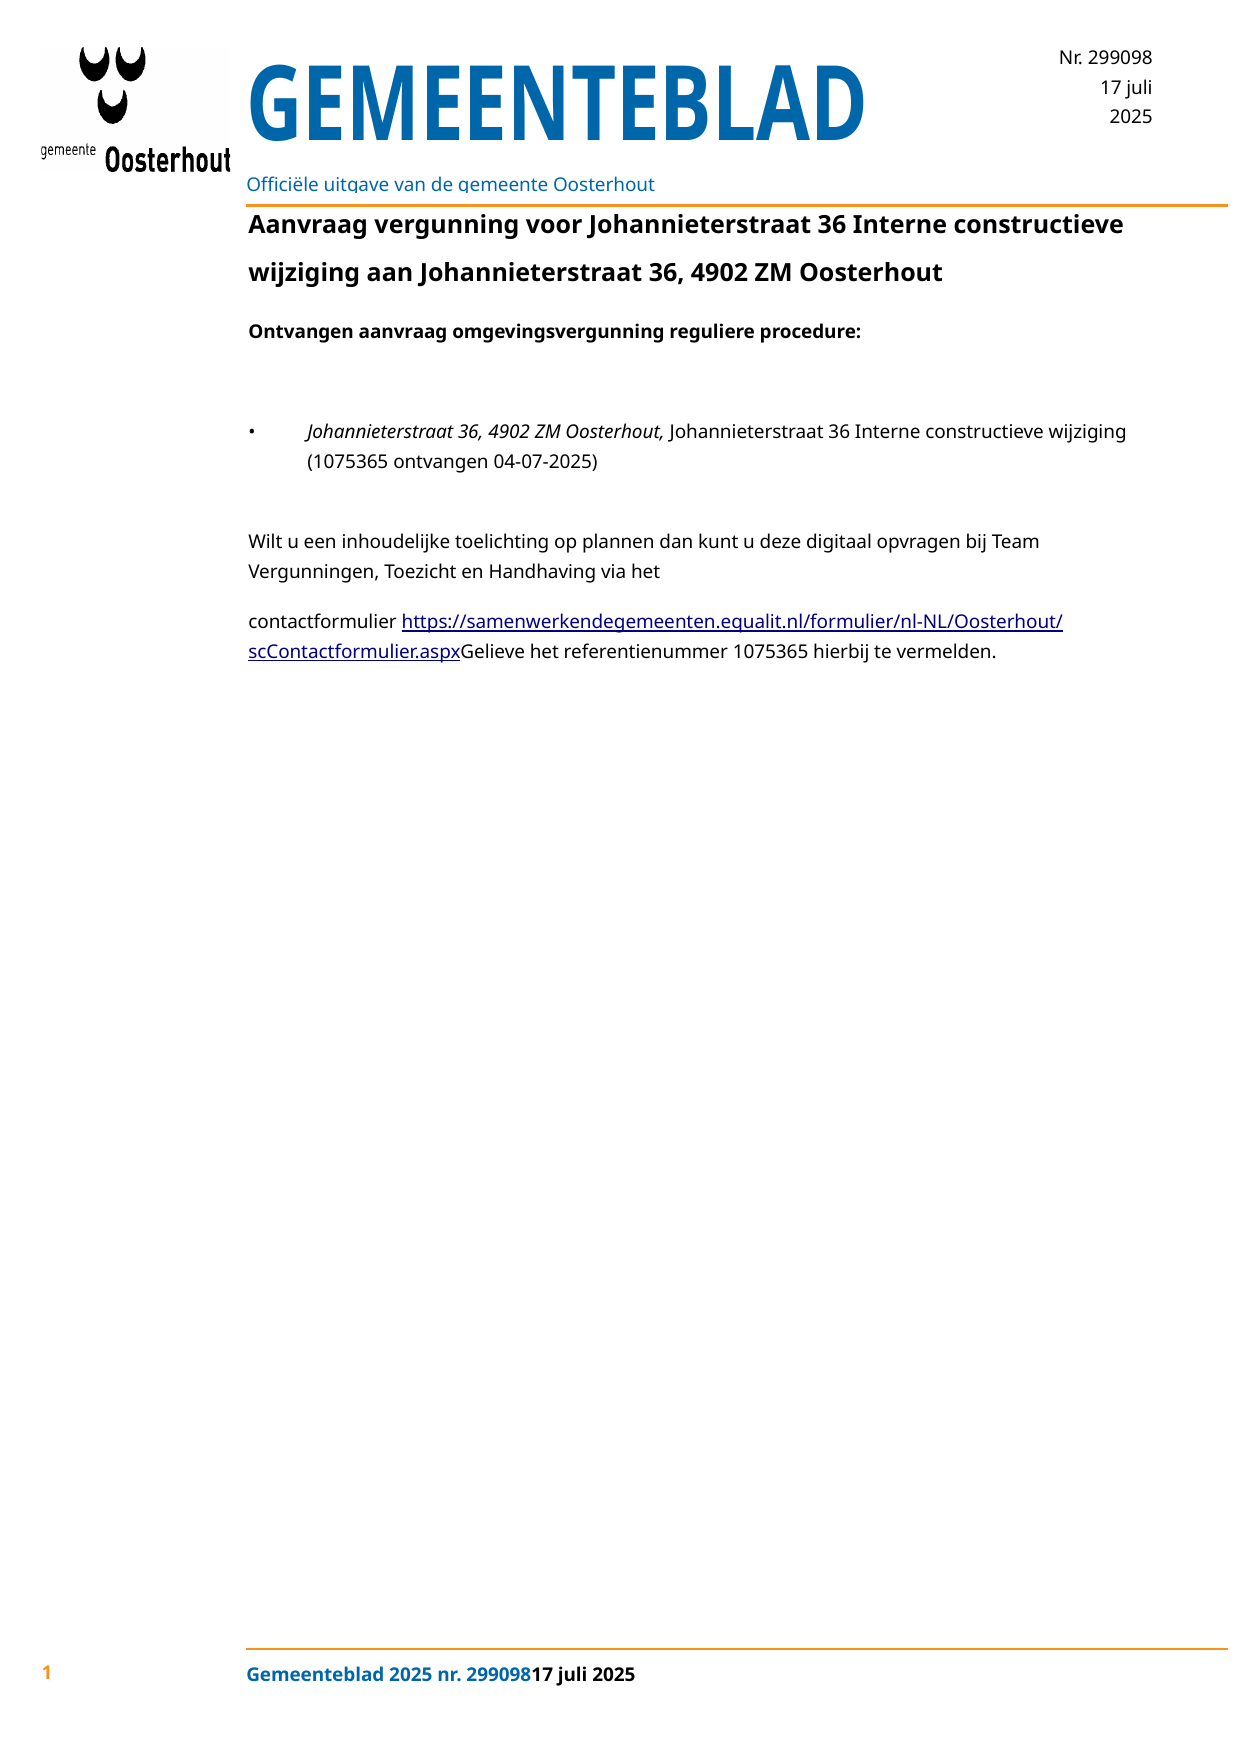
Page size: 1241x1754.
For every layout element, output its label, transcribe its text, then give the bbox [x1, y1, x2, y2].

text contactformulier https://samenwerkendegemeenten.equalit.nl/formulier/nl-NL/Oosterhout/scContactformulier.aspxGelieve het referentienummer 1075365 hierbij te vermelden. [248, 608, 1152, 664]
list Johannieterstraat 36, 4902 ZM Oosterhout, Johannieterstraat 36 Interne constructieve wijziging (1075365 ontvangen 04-07-2025) [248, 419, 1152, 474]
picture [41, 47, 231, 172]
text Aanvraag vergunning voor Johannieterstraat 36 Interne constructieve wijziging aan Johannieterstraat 36, 4902 ZM Oosterhout [248, 207, 1152, 288]
text Ontvangen aanvraag omgevingsvergunning reguliere procedure: [248, 318, 1152, 344]
text Wilt u een inhoudelijke toelichting op plannen dan kunt u deze digitaal opvragen bij Team Vergunningen, Toezicht en Handhaving via het [248, 528, 1152, 584]
